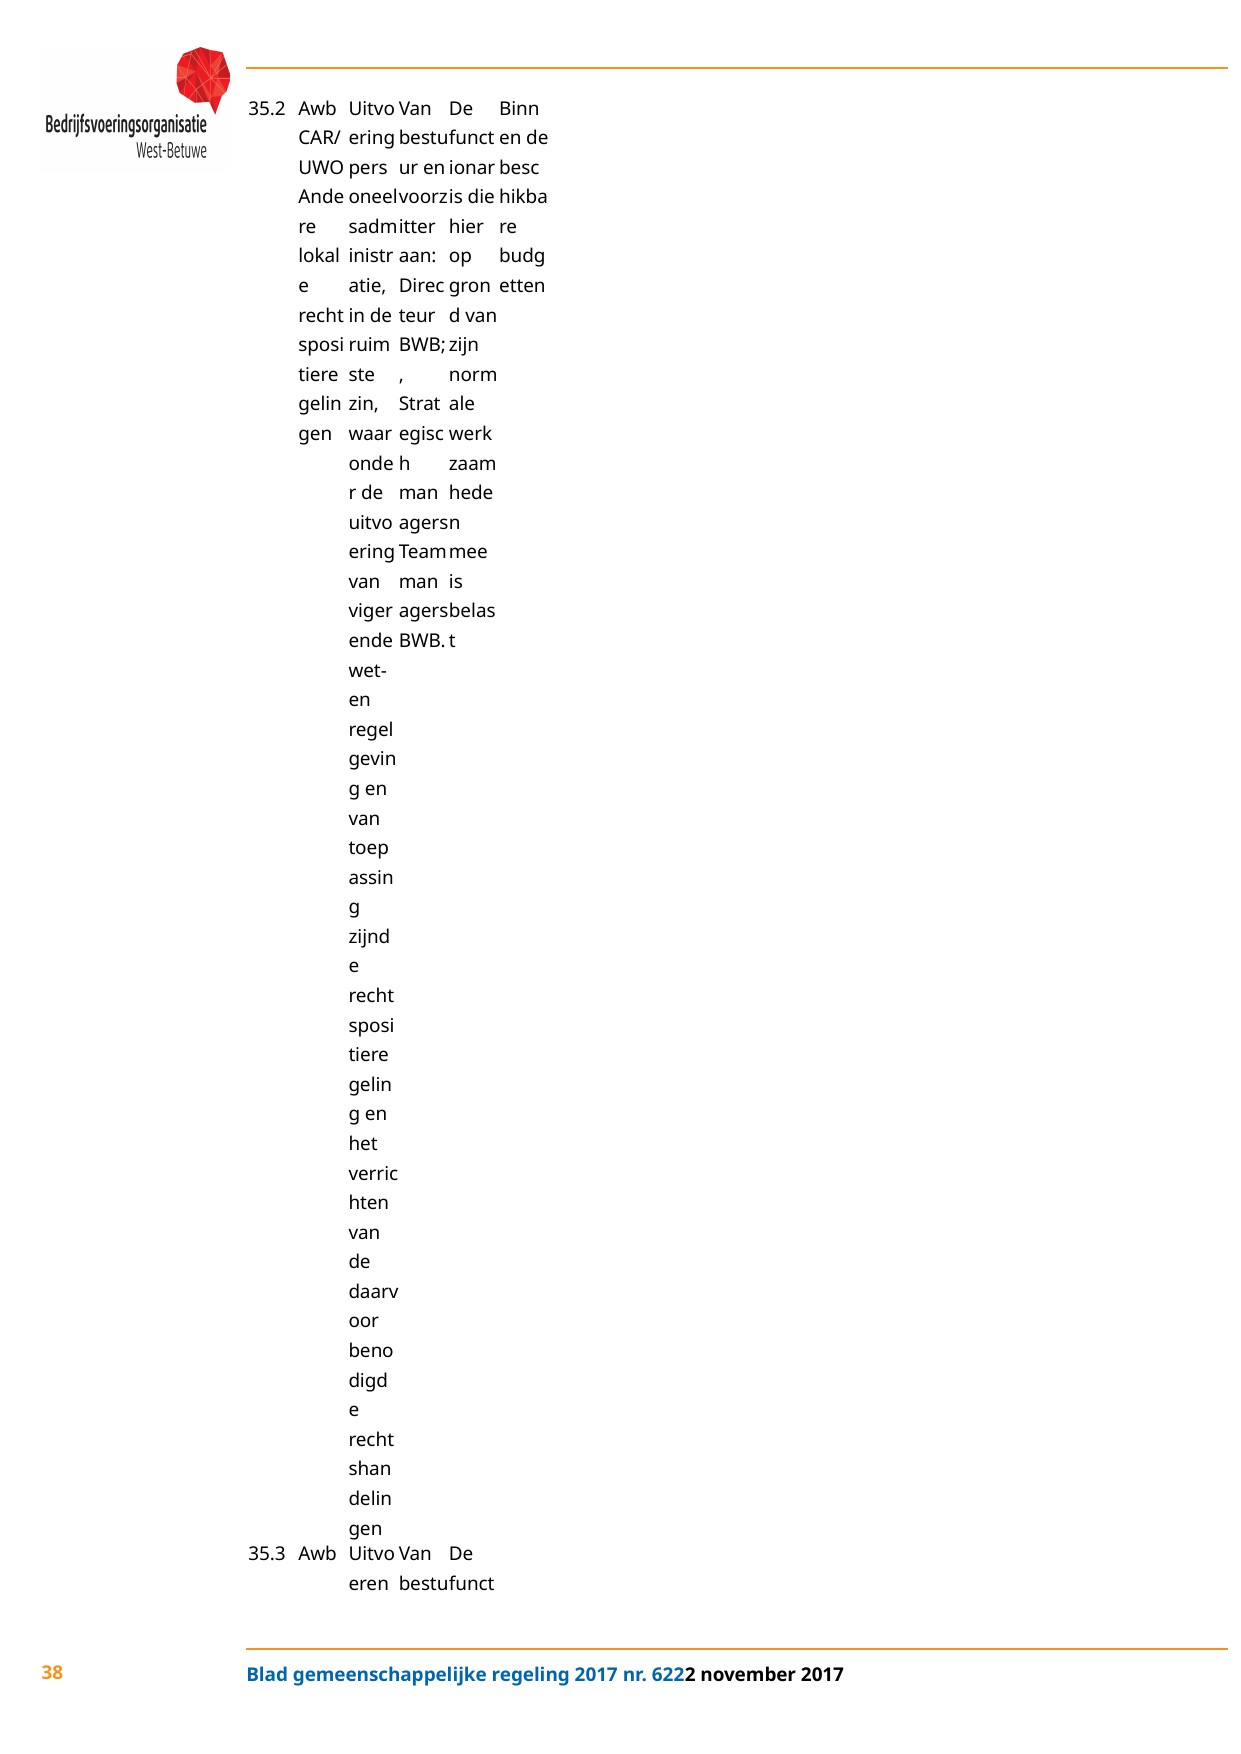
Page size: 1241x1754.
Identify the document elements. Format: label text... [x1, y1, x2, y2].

table_cell Awb [298, 1541, 348, 1596]
table_cell Van bestu [399, 1541, 449, 1596]
table_cell Van bestuur en voorzitter aan: Directeur BWB;, Strategisch managers Teammanagers BWB. [399, 95, 449, 1541]
table_cell De funct [449, 1541, 499, 1596]
table_cell Uitvoeren [348, 1541, 398, 1596]
table_cell 35.2 [248, 95, 298, 1541]
table_cell [499, 1541, 549, 1596]
table_cell Uitvoering personeelsadministratie, in de ruimste zin, waaronder de uitvoering van vigerende wet- en regelgeving en van toepassing zijnde rechtspositieregeling en het verrichten van de daarvoor benodigde rechtshandelingen [348, 95, 398, 1541]
table_cell De functionaris die hier op grond van zijn normale werkzaamheden mee is belast [449, 95, 499, 1541]
table_cell 35.3 [248, 1541, 298, 1596]
table_cell Awb CAR/UWO Andere lokale rechtspositieregelingen [298, 95, 348, 1541]
picture [41, 47, 231, 172]
table_cell Binnen de beschikbare budgetten [499, 95, 549, 1541]
